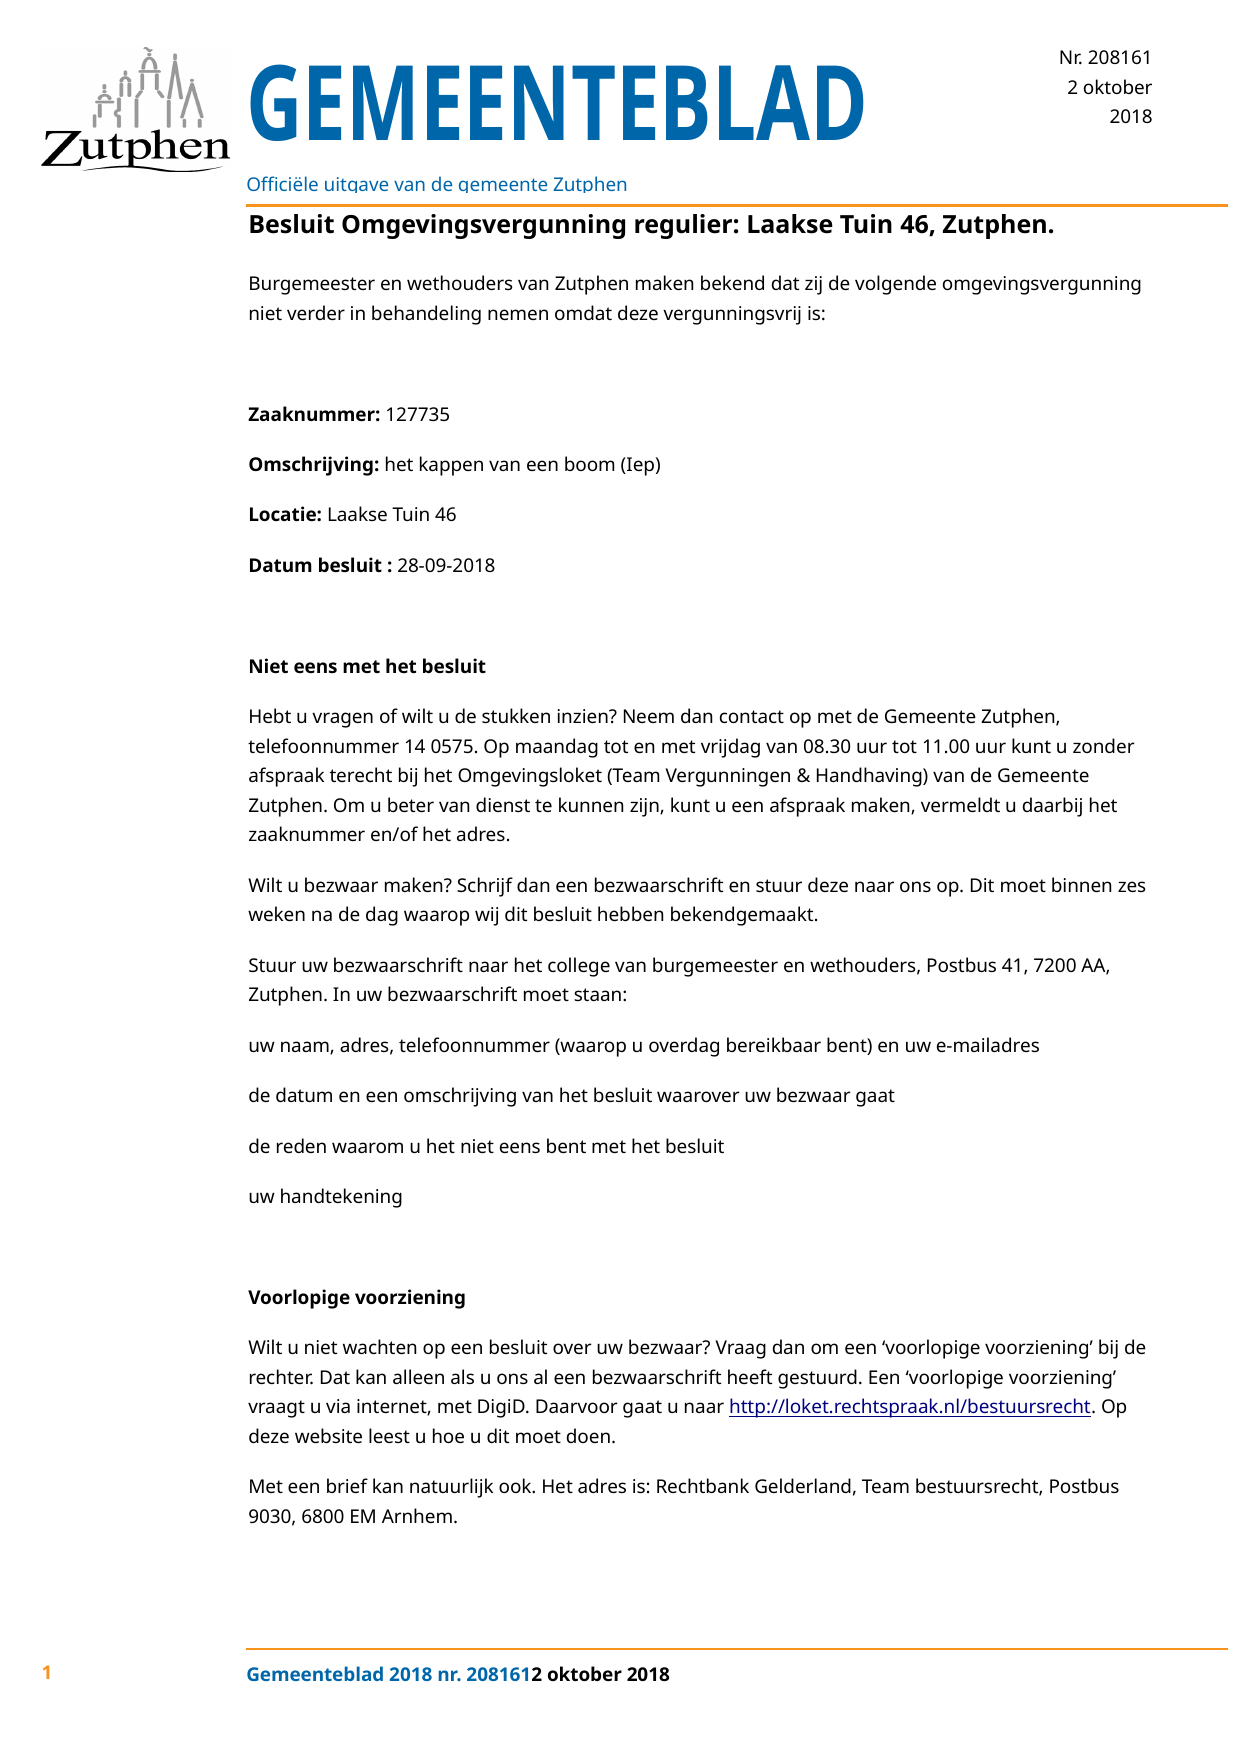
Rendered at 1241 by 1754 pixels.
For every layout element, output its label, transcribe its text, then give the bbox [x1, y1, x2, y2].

text Datum besluit : 28-09-2018 [248, 552, 1152, 578]
text Besluit Omgevingsvergunning regulier: Laakse Tuin 46, Zutphen. [248, 207, 1152, 241]
text Locatie: Laakse Tuin 46 [248, 502, 1152, 527]
text Wilt u niet wachten op een besluit over uw bezwaar? Vraag dan om een ‘voorlopige voorziening’ bij de rechter. Dat kan alleen als u ons al een bezwaarschrift heeft gestuurd. Een ‘voorlopige voorziening’ vraagt u via internet, met DigiD. Daarvoor gaat u naar http://loket.rechtspraak.nl/bestuursrecht. Op deze website leest u hoe u dit moet doen. [248, 1334, 1152, 1449]
text de reden waarom u het niet eens bent met het besluit [248, 1133, 1152, 1158]
text Met een brief kan natuurlijk ook. Het adres is: Rechtbank Gelderland, Team bestuursrecht, Postbus 9030, 6800 EM Arnhem. [248, 1474, 1152, 1529]
text Zaaknummer: 127735 [248, 401, 1152, 426]
text de datum en een omschrijving van het besluit waarover uw bezwaar gaat [248, 1082, 1152, 1108]
text uw handtekening [248, 1183, 1152, 1209]
text Voorlopige voorziening [248, 1284, 1152, 1310]
text Wilt u bezwaar maken? Schrijf dan een bezwaarschrift en stuur deze naar ons op. Dit moet binnen zes weken na de dag waarop wij dit besluit hebben bekendgemaakt. [248, 872, 1152, 927]
text Omschrijving: het kappen van een boom (Iep) [248, 451, 1152, 477]
text Hebt u vragen of wilt u de stukken inzien? Neem dan contact op met de Gemeente Zutphen, telefoonnummer 14 0575. Op maandag tot en met vrijdag van 08.30 uur tot 11.00 uur kunt u zonder afspraak terecht bij het Omgevingsloket (Team Vergunningen & Handhaving) van de Gemeente Zutphen. Om u beter van dienst te kunnen zijn, kunt u een afspraak maken, vermeldt u daarbij het zaaknummer en/of het adres. [248, 703, 1152, 847]
text Burgemeester en wethouders van Zutphen maken bekend dat zij de volgende omgevingsvergunning niet verder in behandeling nemen omdat deze vergunningsvrij is: [248, 270, 1152, 326]
text uw naam, adres, telefoonnummer (waarop u overdag bereikbaar bent) en uw e-mailadres [248, 1032, 1152, 1058]
picture [41, 47, 231, 172]
text Stuur uw bezwaarschrift naar het college van burgemeester en wethouders, Postbus 41, 7200 AA, Zutphen. In uw bezwaarschrift moet staan: [248, 952, 1152, 1007]
text Niet eens met het besluit [248, 653, 1152, 678]
